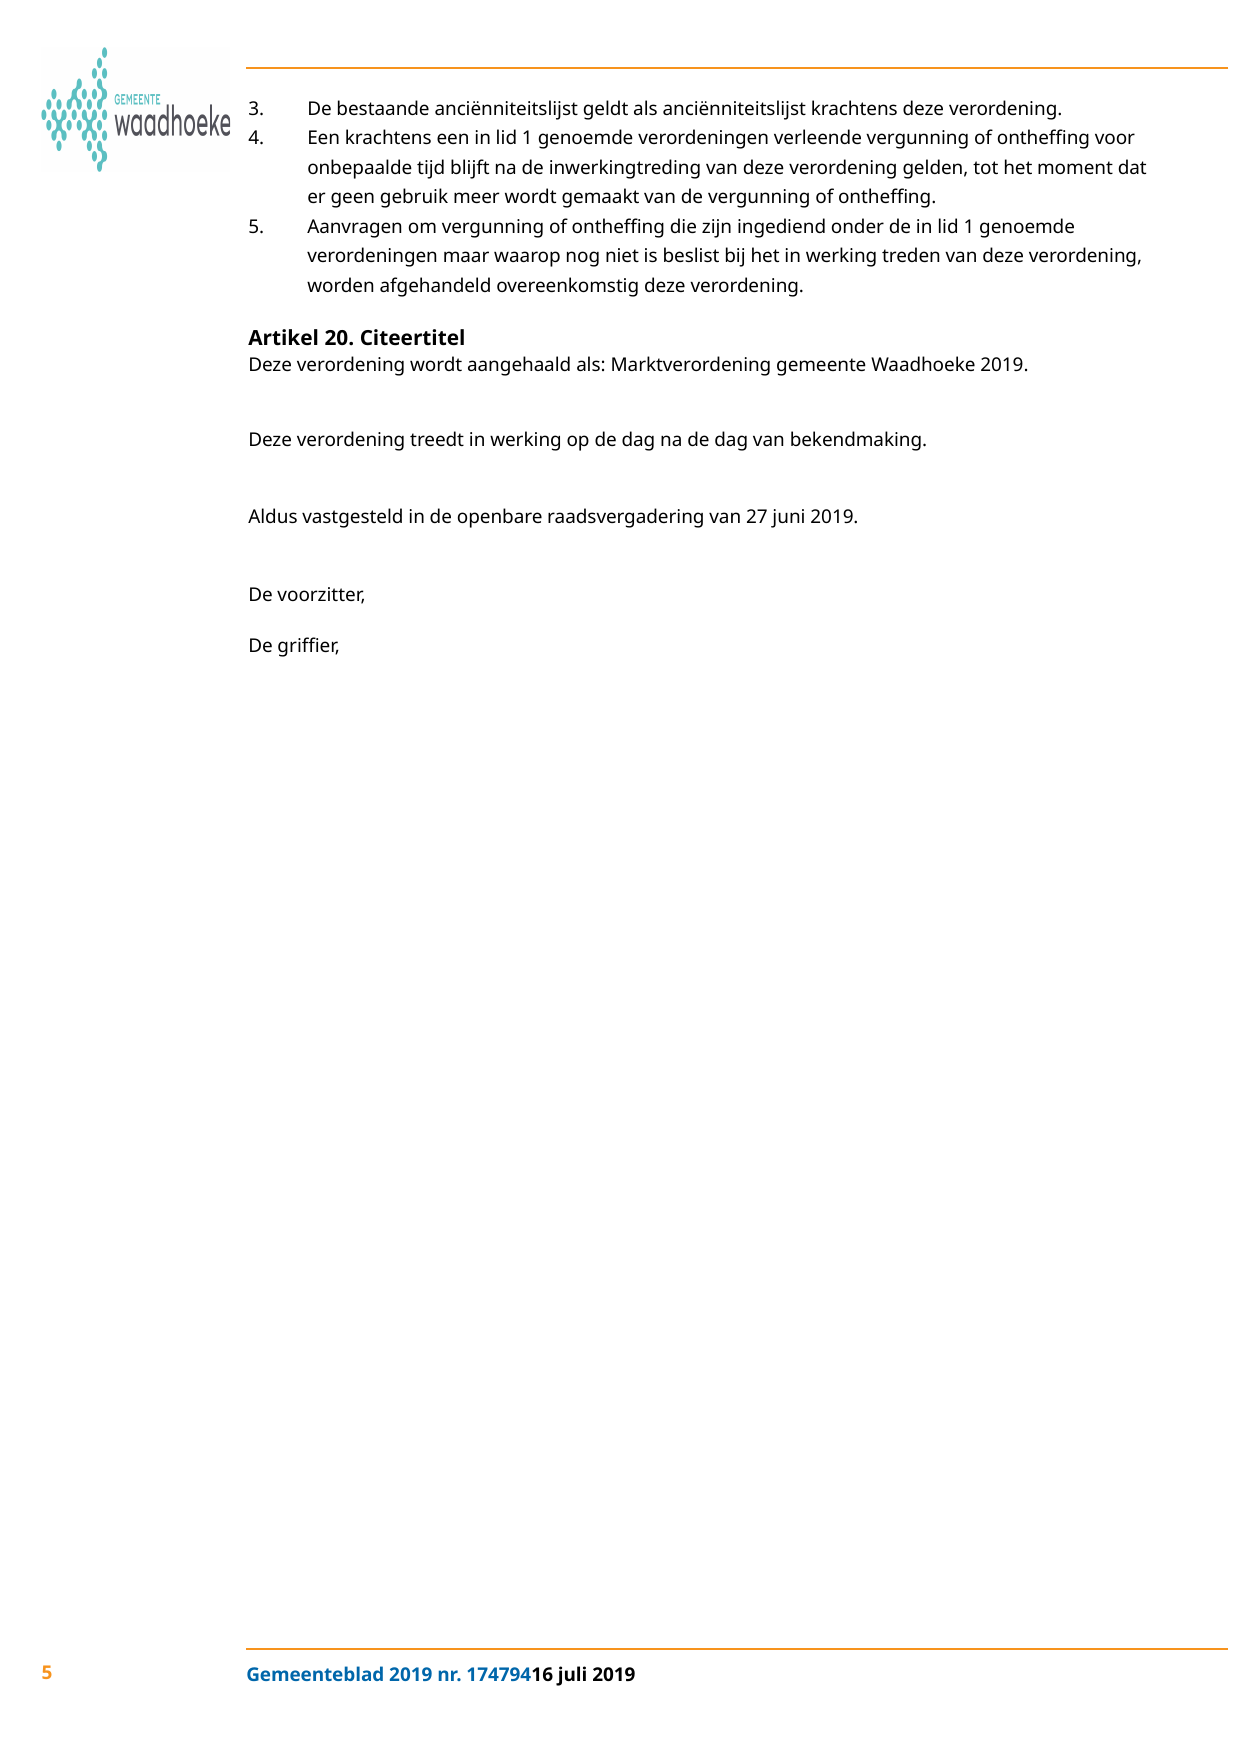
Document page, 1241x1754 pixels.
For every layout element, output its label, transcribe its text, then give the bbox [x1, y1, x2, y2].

text De griffier, [248, 632, 1152, 658]
text Deze verordening wordt aangehaald als: Marktverordening gemeente Waadhoeke 2019. [248, 351, 1152, 377]
text Deze verordening treedt in werking op de dag na de dag van bekendmaking. [248, 426, 1152, 452]
text Aldus vastgesteld in de openbare raadsvergadering van 27 juni 2019. [248, 503, 1152, 529]
text De voorzitter, [248, 581, 1152, 606]
list De bestaande anciënniteitslijst geldt als anciënniteitslijst krachtens deze verordening. [248, 95, 1152, 121]
list Een krachtens een in lid 1 genoemde verordeningen verleende vergunning of ontheffing voor onbepaalde tijd blijft na de inwerkingtreding van deze verordening gelden, tot het moment dat er geen gebruik meer wordt gemaakt van de vergunning of ontheffing. [248, 124, 1152, 209]
picture [41, 47, 231, 172]
list Aanvragen om vergunning of ontheffing die zijn ingediend onder de in lid 1 genoemde verordeningen maar waarop nog niet is beslist bij het in werking treden van deze verordening, worden afgehandeld overeenkomstig deze verordening. [248, 213, 1152, 298]
text Artikel 20. Citeertitel [248, 323, 1152, 351]
